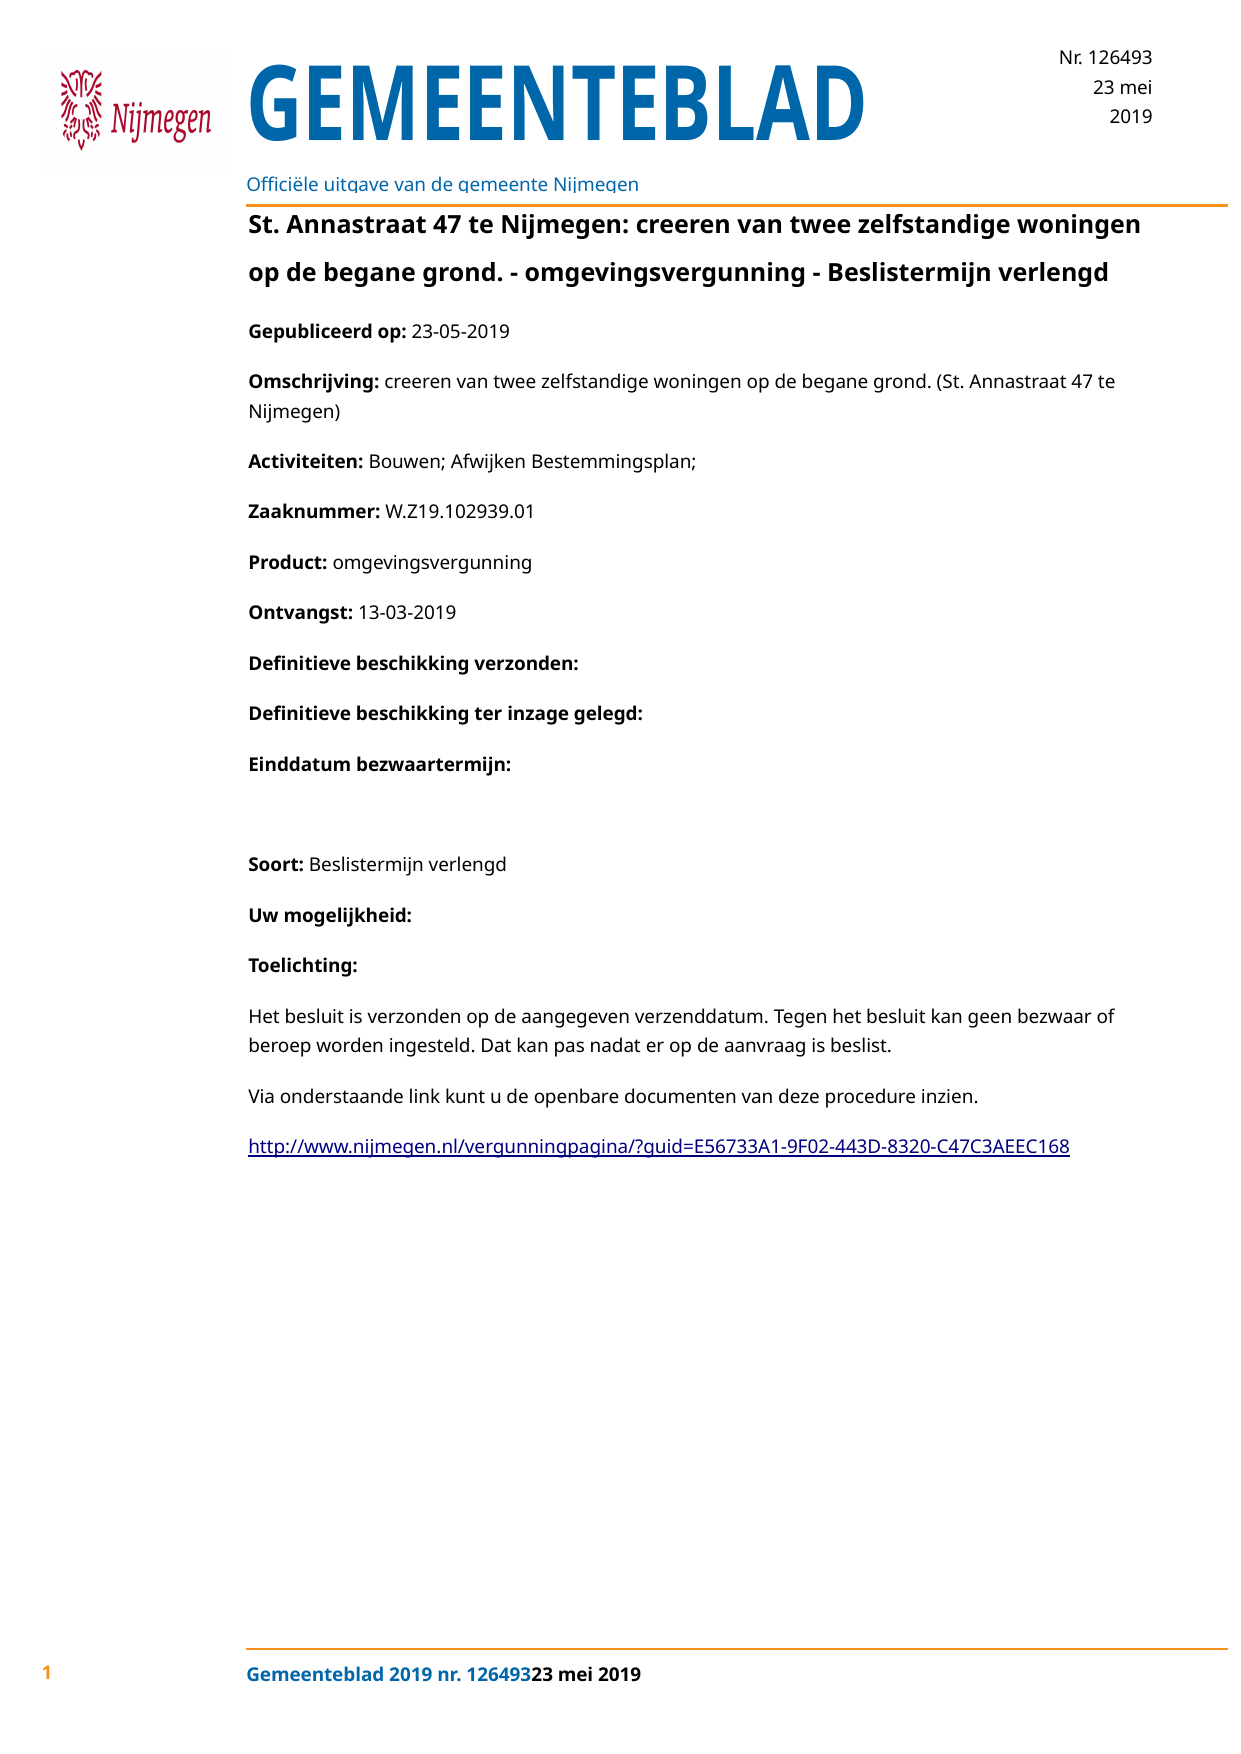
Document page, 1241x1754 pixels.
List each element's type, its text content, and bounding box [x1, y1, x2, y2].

text Activiteiten: Bouwen; Afwijken Bestemmingsplan; [248, 448, 1152, 474]
picture [41, 47, 231, 172]
text Soort: Beslistermijn verlengd [248, 852, 1152, 877]
text Gepubliceerd op: 23-05-2019 [248, 318, 1152, 344]
text Product: omgevingsvergunning [248, 549, 1152, 575]
text Het besluit is verzonden op de aangegeven verzenddatum. Tegen het besluit kan geen bezwaar of beroep worden ingesteld. Dat kan pas nadat er op de aanvraag is beslist. [248, 1003, 1152, 1058]
text Einddatum bezwaartermijn: [248, 751, 1152, 777]
text Via onderstaande link kunt u de openbare documenten van deze procedure inzien. [248, 1083, 1152, 1109]
text St. Annastraat 47 te Nijmegen: creeren van twee zelfstandige woningen op de begane grond. - omgevingsvergunning - Beslistermijn verlengd [248, 207, 1152, 288]
text Toelichting: [248, 952, 1152, 978]
text Uw mogelijkheid: [248, 902, 1152, 928]
text Definitieve beschikking verzonden: [248, 650, 1152, 676]
text Ontvangst: 13-03-2019 [248, 599, 1152, 625]
text Definitieve beschikking ter inzage gelegd: [248, 700, 1152, 726]
text Omschrijving: creeren van twee zelfstandige woningen op de begane grond. (St. Annastraat 47 te Nijmegen) [248, 368, 1152, 424]
text Zaaknummer: W.Z19.102939.01 [248, 499, 1152, 524]
text http://www.nijmegen.nl/vergunningpagina/?guid=E56733A1-9F02-443D-8320-C47C3AEEC168 [248, 1133, 1152, 1159]
